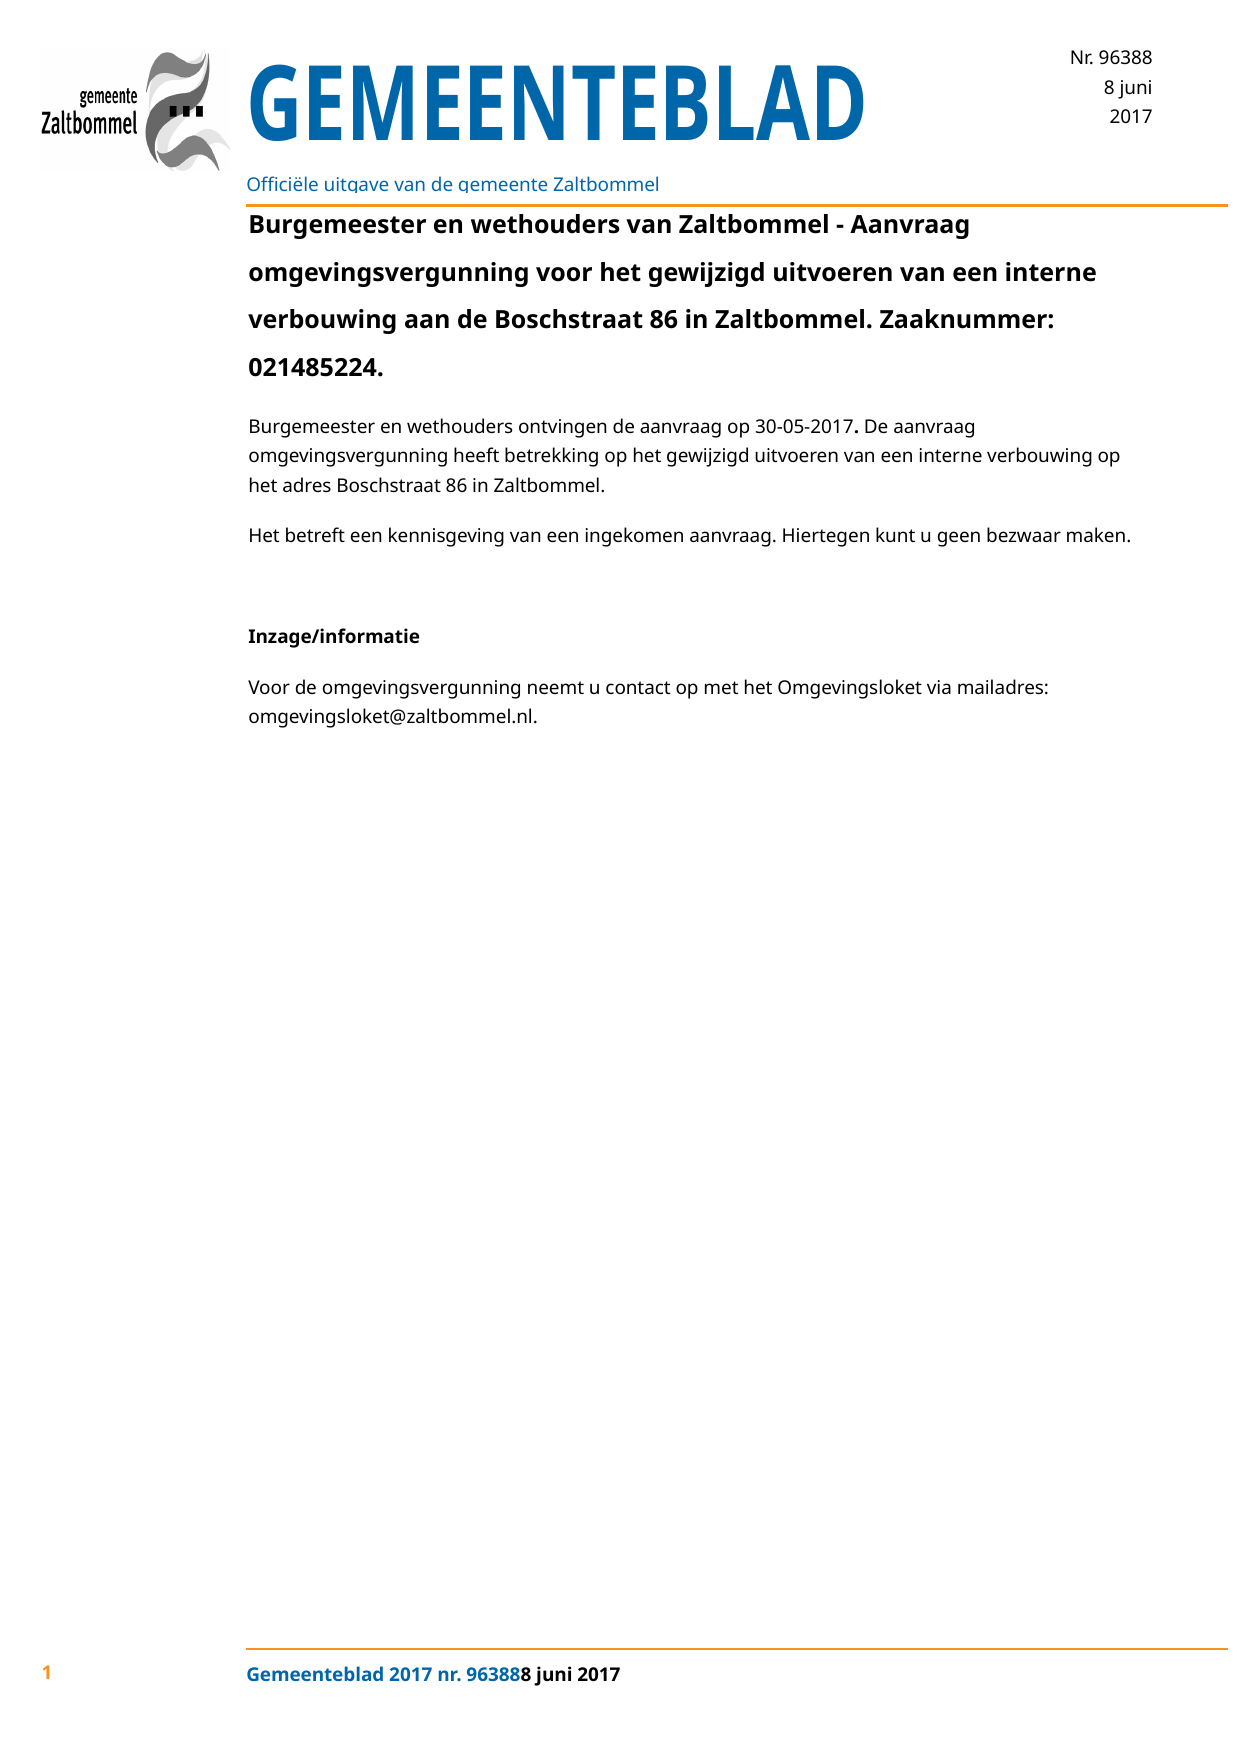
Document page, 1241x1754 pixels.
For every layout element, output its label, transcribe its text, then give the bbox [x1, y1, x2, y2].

text Burgemeester en wethouders van Zaltbommel - Aanvraag omgevingsvergunning voor het gewijzigd uitvoeren van een interne verbouwing aan de Boschstraat 86 in Zaltbommel. Zaaknummer: 021485224. [248, 207, 1152, 384]
text Voor de omgevingsvergunning neemt u contact op met het Omgevingsloket via mailadres: omgevingsloket@zaltbommel.nl. [248, 674, 1152, 729]
text Inzage/informatie [248, 623, 1152, 649]
text Burgemeester en wethouders ontvingen de aanvraag op 30-05-2017. De aanvraag omgevingsvergunning heeft betrekking op het gewijzigd uitvoeren van een interne verbouwing op het adres Boschstraat 86 in Zaltbommel. [248, 413, 1152, 498]
text Het betreft een kennisgeving van een ingekomen aanvraag. Hiertegen kunt u geen bezwaar maken. [248, 523, 1152, 548]
picture [41, 47, 231, 172]
